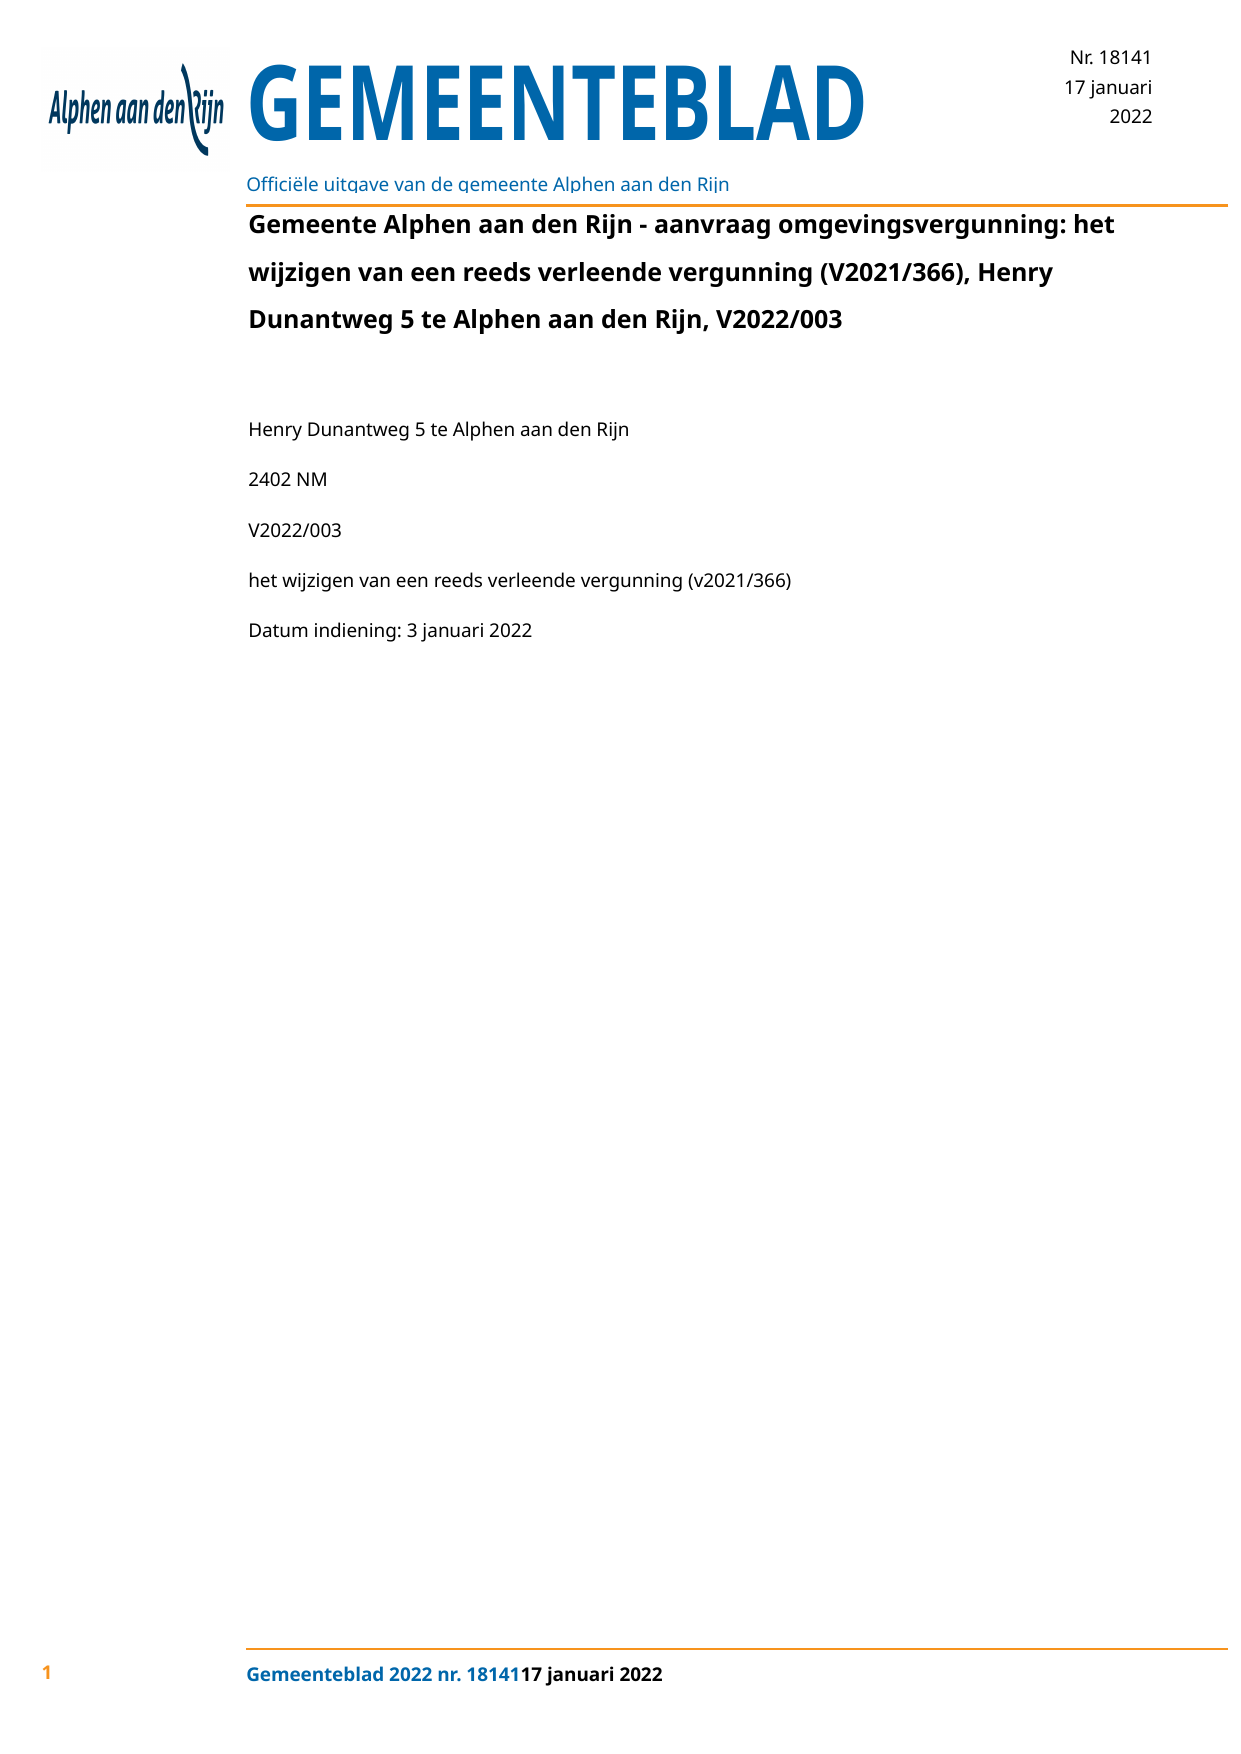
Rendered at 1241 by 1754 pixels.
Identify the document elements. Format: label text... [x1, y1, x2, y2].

text Henry Dunantweg 5 te Alphen aan den Rijn [248, 416, 1152, 442]
text Gemeente Alphen aan den Rijn - aanvraag omgevingsvergunning: het wijzigen van een reeds verleende vergunning (V2021/366), Henry Dunantweg 5 te Alphen aan den Rijn, V2022/003 [248, 207, 1152, 336]
text 2402 NM [248, 466, 1152, 492]
picture [41, 47, 231, 172]
text het wijzigen van een reeds verleende vergunning (v2021/366) [248, 567, 1152, 593]
text V2022/003 [248, 517, 1152, 542]
text Datum indiening: 3 januari 2022 [248, 618, 1152, 643]
